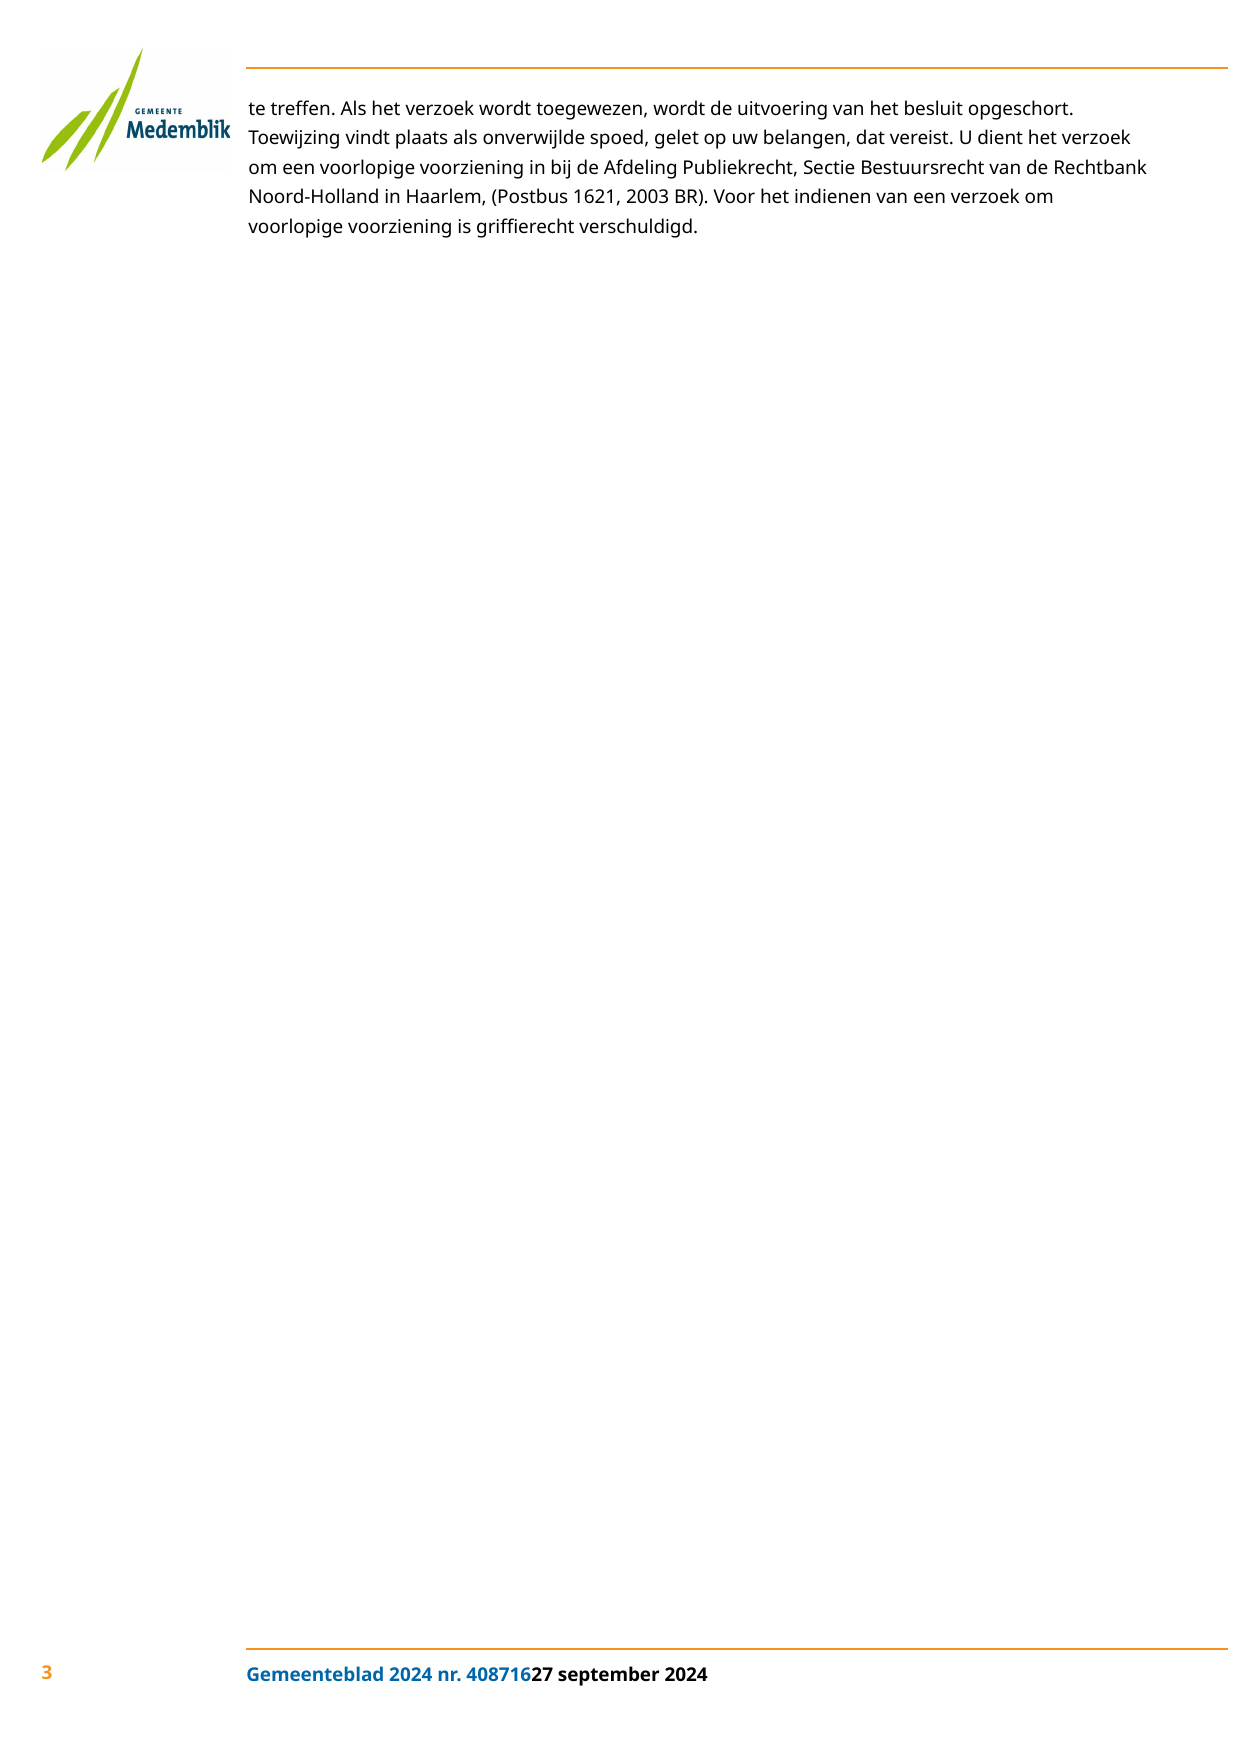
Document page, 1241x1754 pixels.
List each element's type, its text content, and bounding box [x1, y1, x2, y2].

text te treffen. Als het verzoek wordt toegewezen, wordt de uitvoering van het besluit opgeschort. Toewijzing vindt plaats als onverwijlde spoed, gelet op uw belangen, dat vereist. U dient het verzoek om een voorlopige voorziening in bij de Afdeling Publiekrecht, Sectie Bestuursrecht van de Rechtbank Noord-Holland in Haarlem, (Postbus 1621, 2003 BR). Voor het indienen van een verzoek om voorlopige voorziening is griffierecht verschuldigd. [248, 95, 1152, 239]
picture [41, 47, 231, 172]
